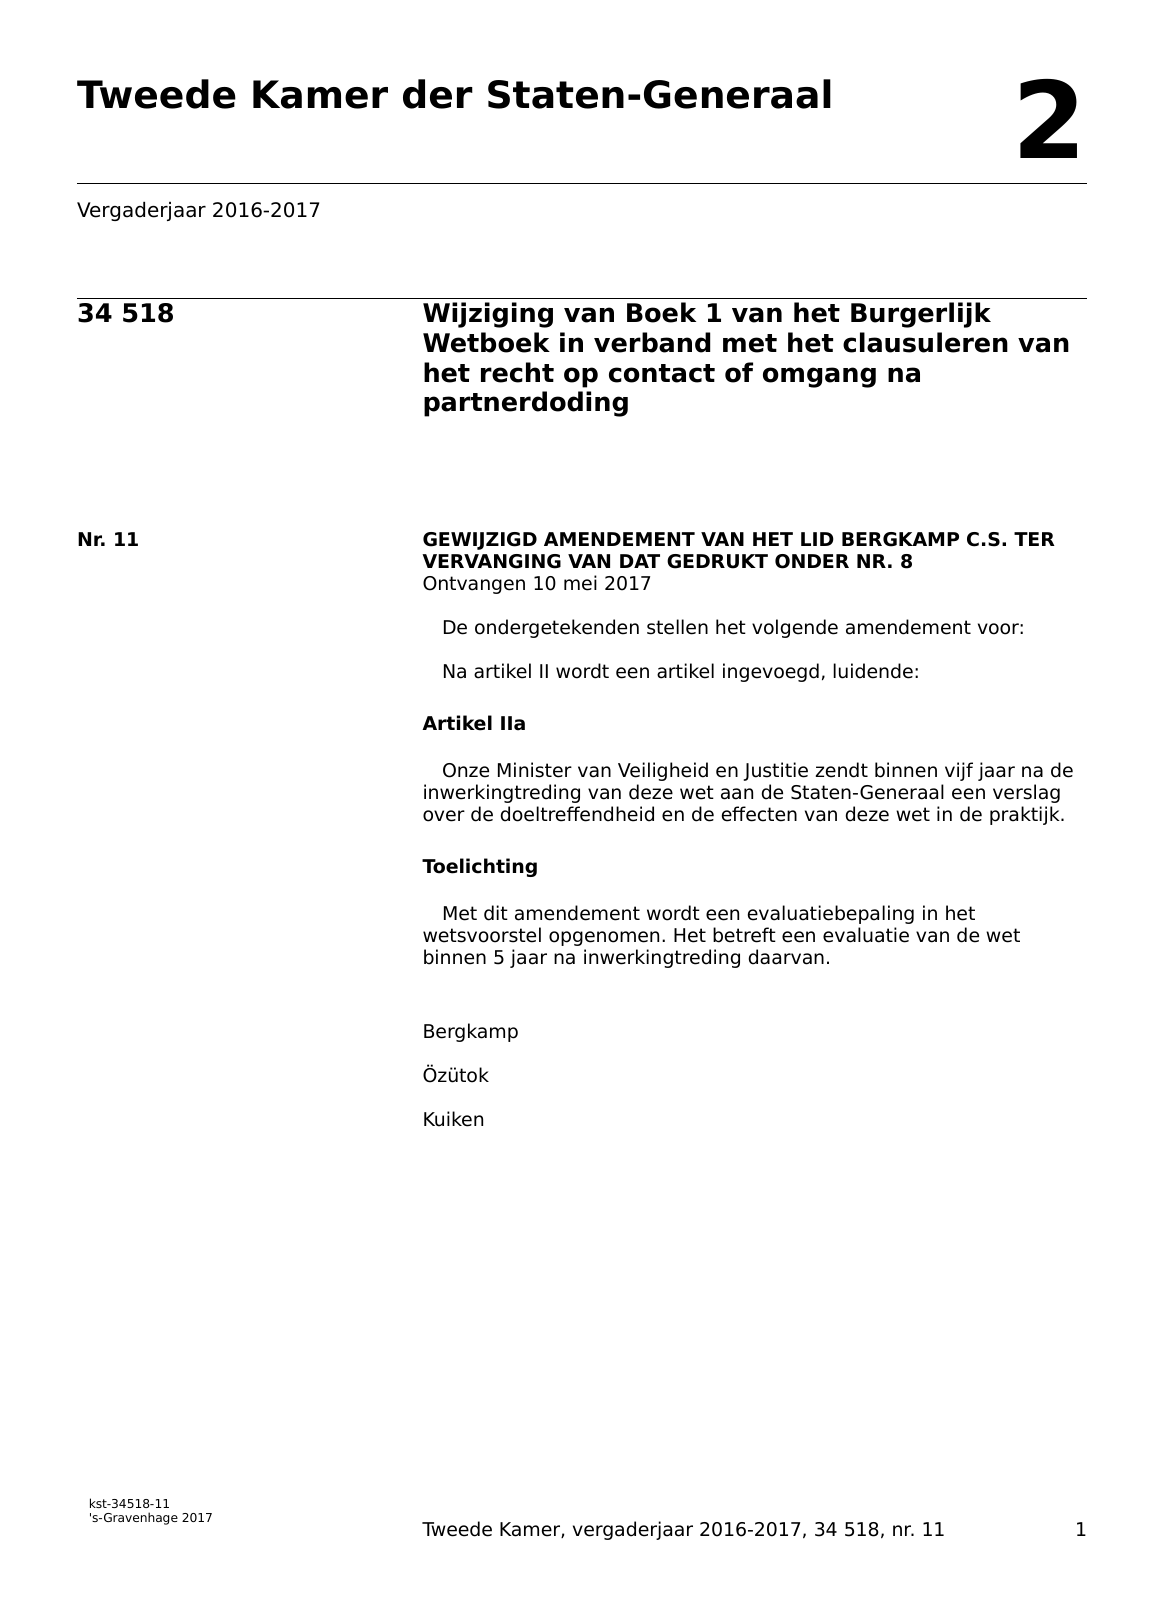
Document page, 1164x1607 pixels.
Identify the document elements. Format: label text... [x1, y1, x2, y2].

subtitle Nr. 11 GEWIJZIGD AMENDEMENT VAN HET LID BERGKAMP C.S. TER VERVANGING VAN DAT GEDRUKT ONDER NR. 8 [77, 529, 1087, 573]
table_header 2 [886, 59, 1087, 183]
subtitle Toelichting [422, 856, 1087, 878]
table_cell Vergaderjaar 2016-2017 [77, 184, 1087, 298]
text Met dit amendement wordt een evaluatiebepaling in het wetsvoorstel opgenomen. Het betreft een evaluatie van de wet binnen 5 jaar na inwerkingtreding daarvan. [422, 903, 1087, 969]
text 's-Gravenhage 2017 [88, 1511, 323, 1525]
subtitle Artikel IIa [422, 713, 1087, 735]
text Na artikel II wordt een artikel ingevoegd, luidende: [422, 661, 1087, 683]
subtitle 34 518 Wijziging van Boek 1 van het Burgerlijk Wetboek in verband met het clausuleren van het recht op contact of omgang na partnerdoding [77, 299, 1087, 418]
text Onze Minister van Veiligheid en Justitie zendt binnen vijf jaar na de inwerkingtreding van deze wet aan de Staten-Generaal een verslag over de doeltreffendheid en de effecten van deze wet in de praktijk. [422, 760, 1087, 826]
text De ondergetekenden stellen het volgende amendement voor: [422, 617, 1087, 639]
table_header Tweede Kamer der Staten-Generaal [77, 59, 886, 183]
text kst-34518-11 [88, 1497, 323, 1511]
text Bergkamp Özütok Kuiken [422, 999, 1087, 1131]
text Ontvangen 10 mei 2017 [422, 573, 1087, 595]
